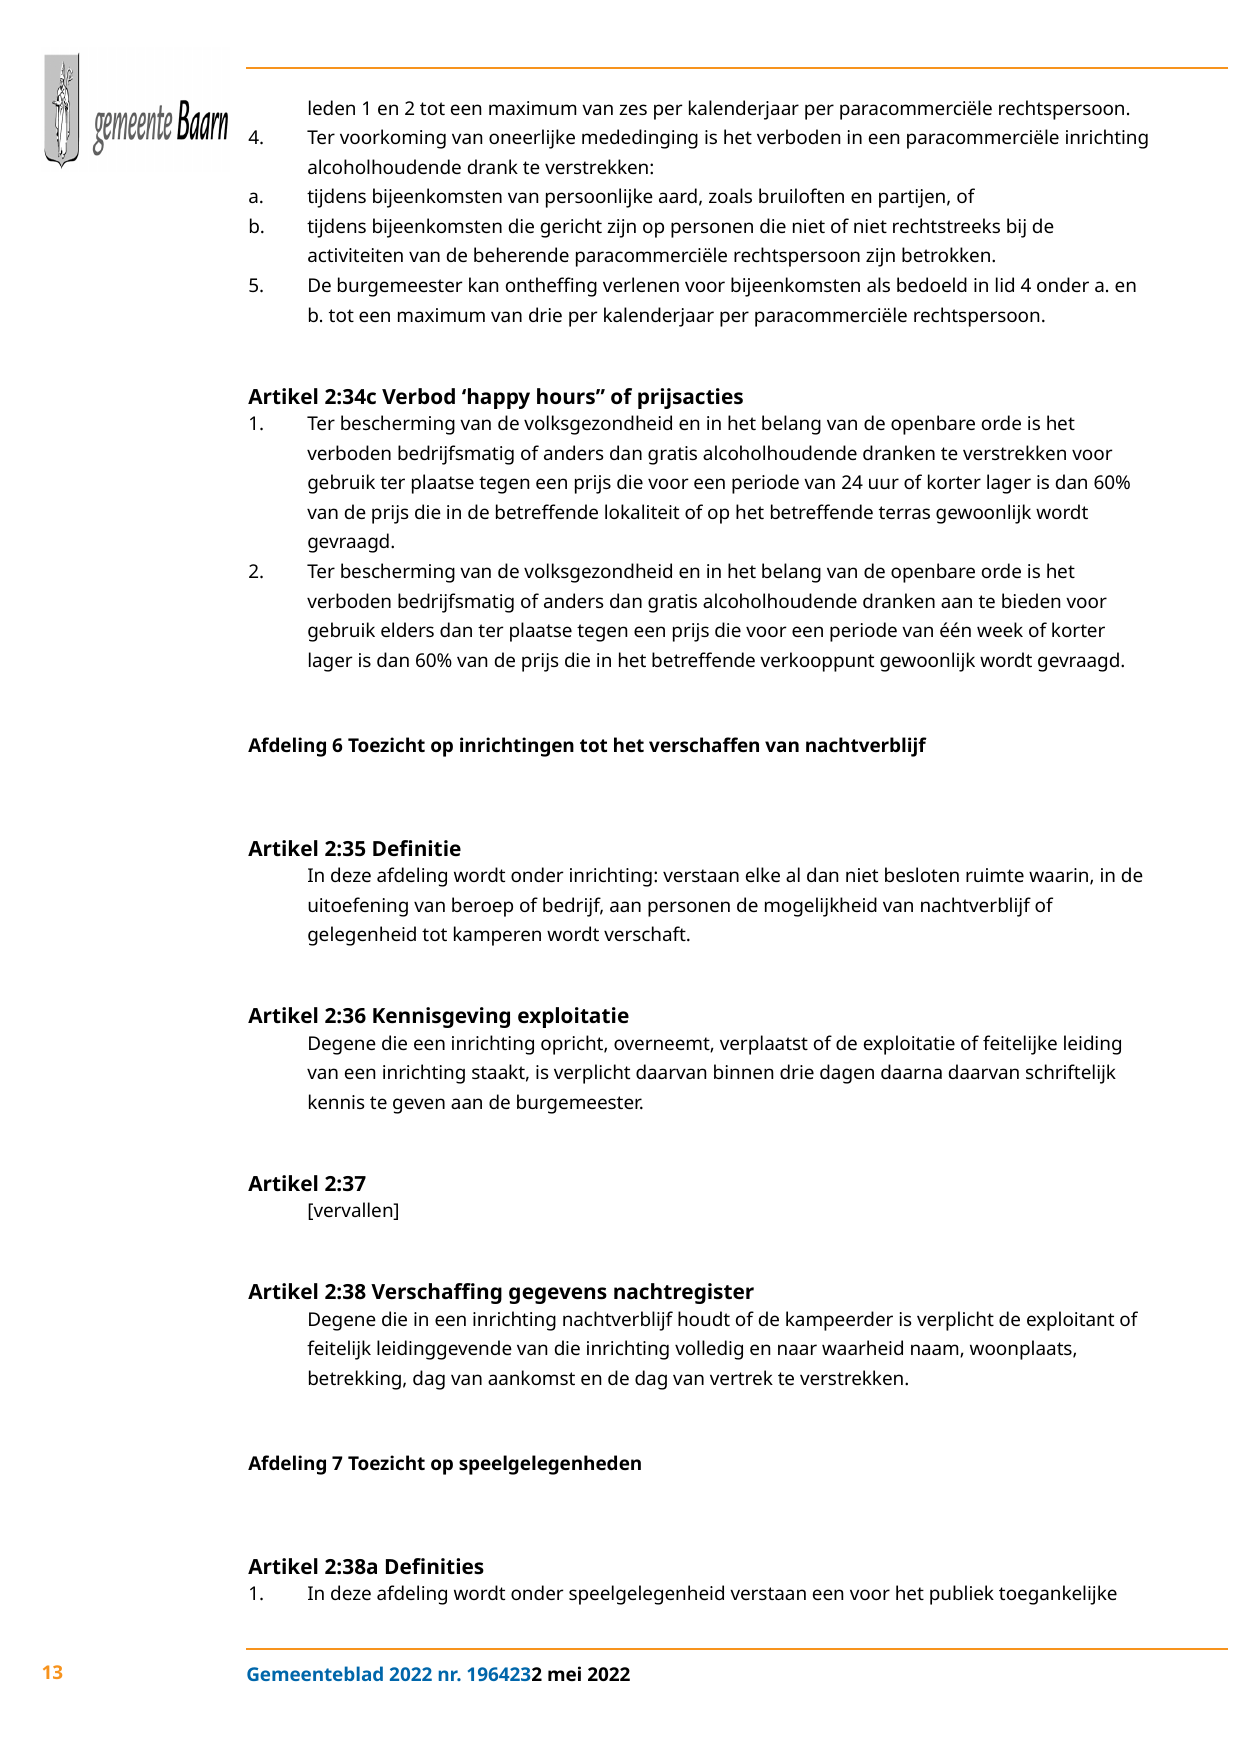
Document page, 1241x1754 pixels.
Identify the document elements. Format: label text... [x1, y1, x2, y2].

list Degene die in een inrichting nachtverblijf houdt of de kampeerder is verplicht de exploitant of feitelijk leidinggevende van die inrichting volledig en naar waarheid naam, woonplaats, betrekking, dag van aankomst en de dag van vertrek te verstrekken. [248, 1306, 1152, 1391]
text Afdeling 6 Toezicht op inrichtingen tot het verschaffen van nachtverblijf [248, 732, 1152, 758]
list In deze afdeling wordt onder speelgelegenheid verstaan een voor het publiek toegankelijke [248, 1580, 1152, 1606]
text Artikel 2:36 Kennisgeving exploitatie [248, 1001, 1152, 1030]
list Ter voorkoming van oneerlijke mededinging is het verboden in een paracommerciële inrichting alcoholhoudende drank te verstrekken: [248, 124, 1152, 180]
picture [41, 47, 231, 172]
list In deze afdeling wordt onder inrichting: verstaan elke al dan niet besloten ruimte waarin, in de uitoefening van beroep of bedrijf, aan personen de mogelijkheid van nachtverblijf of gelegenheid tot kamperen wordt verschaft. [248, 862, 1152, 947]
text Artikel 2:37 [248, 1169, 1152, 1197]
list Ter bescherming van de volksgezondheid en in het belang van de openbare orde is het verboden bedrijfsmatig of anders dan gratis alcoholhoudende dranken aan te bieden voor gebruik elders dan ter plaatse tegen een prijs die voor een periode van één week of korter lager is dan 60% van de prijs die in het betreffende verkooppunt gewoonlijk wordt gevraagd. [248, 558, 1152, 673]
text Artikel 2:38a Definities [248, 1552, 1152, 1580]
list De burgemeester kan ontheffing verlenen voor bijeenkomsten als bedoeld in lid 4 onder a. en b. tot een maximum van drie per kalenderjaar per paracommerciële rechtspersoon. [248, 272, 1152, 328]
list [vervallen] [248, 1197, 1152, 1223]
list tijdens bijeenkomsten van persoonlijke aard, zoals bruiloften en partijen, of [248, 183, 1152, 209]
list tijdens bijeenkomsten die gericht zijn op personen die niet of niet rechtstreeks bij de activiteiten van de beherende paracommerciële rechtspersoon zijn betrokken. [248, 213, 1152, 268]
text Artikel 2:34c Verbod ‘happy hours” of prijsacties [248, 382, 1152, 410]
text Afdeling 7 Toezicht op speelgelegenheden [248, 1450, 1152, 1476]
list Ter bescherming van de volksgezondheid en in het belang van de openbare orde is het verboden bedrijfsmatig of anders dan gratis alcoholhoudende dranken te verstrekken voor gebruik ter plaatse tegen een prijs die voor een periode van 24 uur of korter lager is dan 60% van de prijs die in de betreffende lokaliteit of op het betreffende terras gewoonlijk wordt gevraagd. [248, 410, 1152, 554]
text Artikel 2:35 Definitie [248, 834, 1152, 862]
text Artikel 2:38 Verschaffing gegevens nachtregister [248, 1277, 1152, 1306]
list Degene die een inrichting opricht, overneemt, verplaatst of de exploitatie of feitelijke leiding van een inrichting staakt, is verplicht daarvan binnen drie dagen daarna daarvan schriftelijk kennis te geven aan de burgemeester. [248, 1030, 1152, 1115]
list leden 1 en 2 tot een maximum van zes per kalenderjaar per paracommerciële rechtspersoon. [248, 95, 1152, 121]
